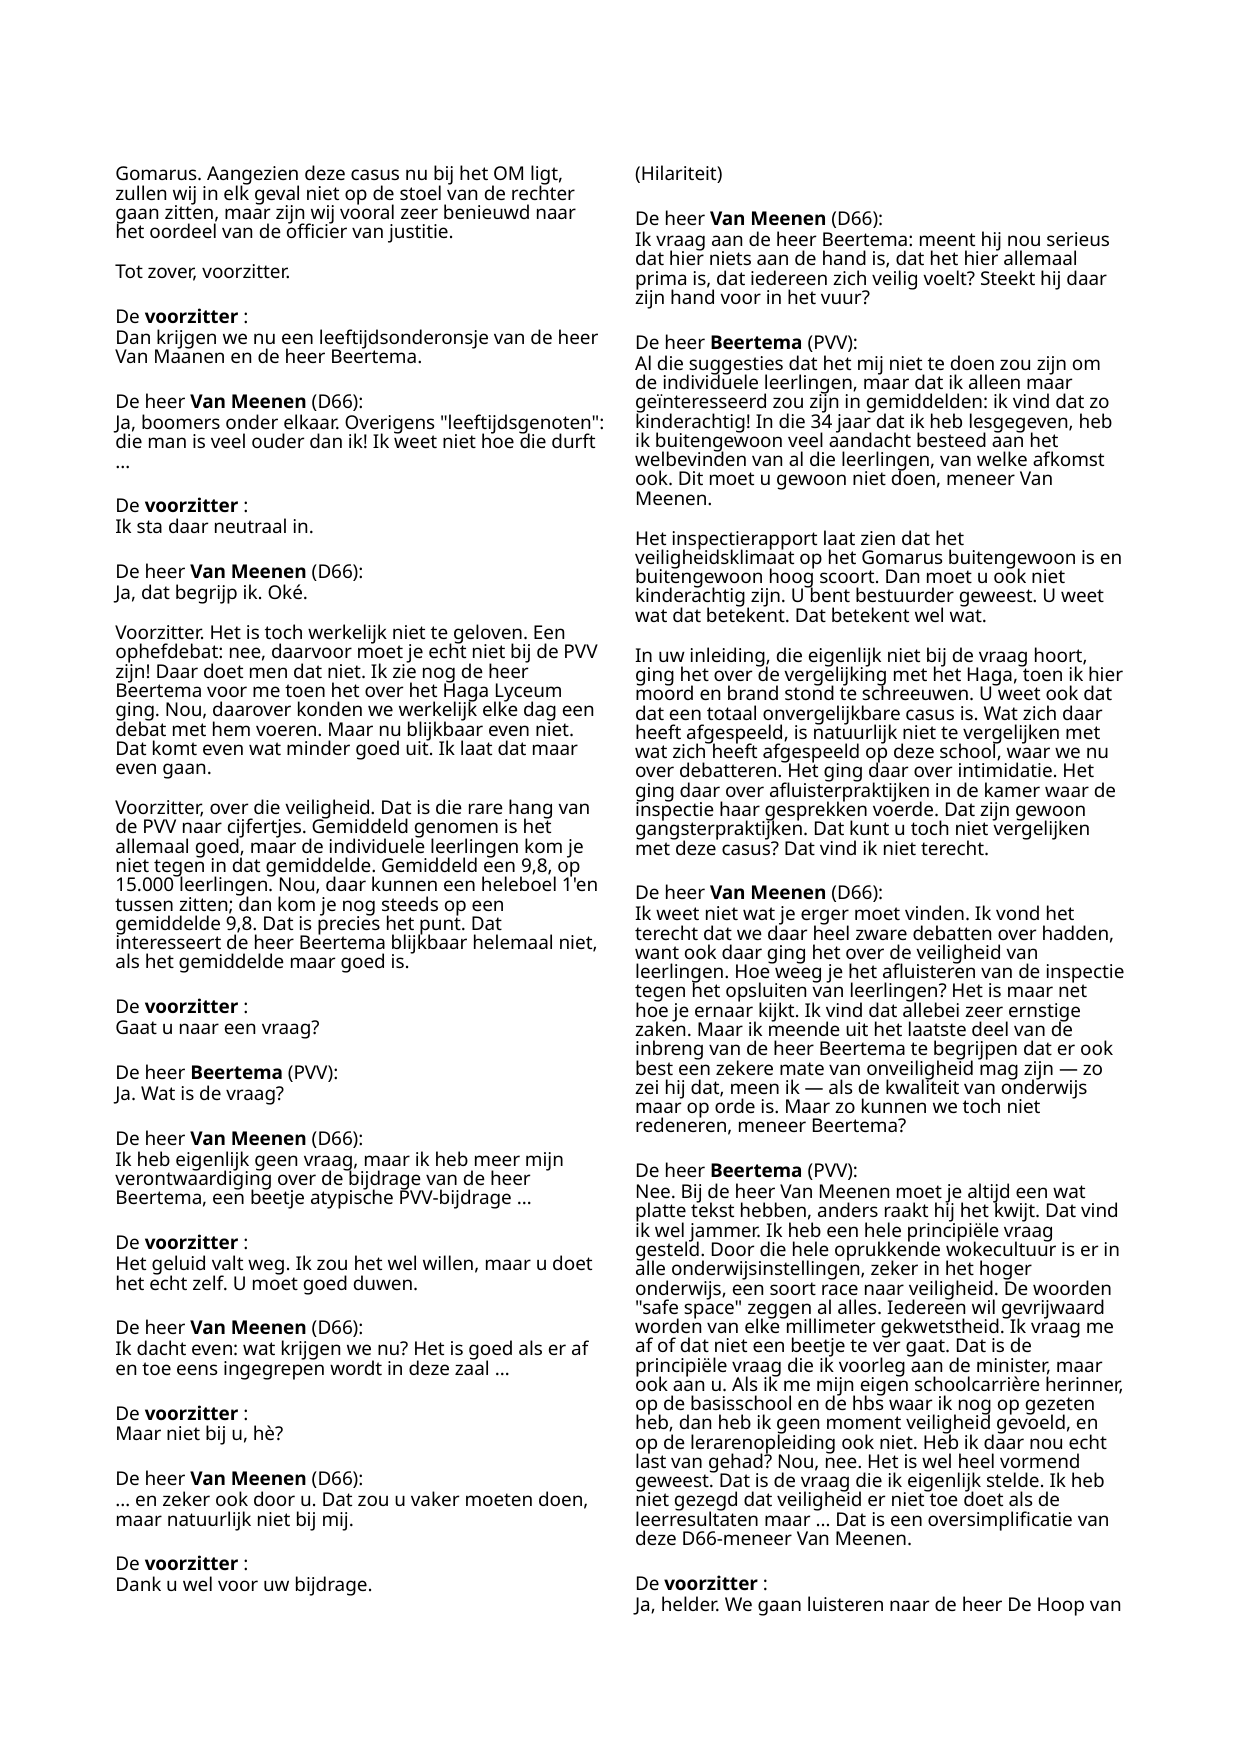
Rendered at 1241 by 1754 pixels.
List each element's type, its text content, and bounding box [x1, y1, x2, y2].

text (Hilariteit) [635, 165, 1125, 184]
text Ja. Wat is de vraag? [115, 1085, 605, 1104]
text De heer Van Meenen (D66): [115, 388, 605, 414]
text De voorzitter : [635, 1570, 1125, 1596]
text De voorzitter : [115, 1400, 605, 1425]
text De voorzitter : [115, 1551, 605, 1576]
text Ja, dat begrijp ik. Oké. [115, 584, 605, 603]
text Voorzitter, over die veiligheid. Dat is die rare hang van de PVV naar cijfertjes. Gemiddeld genomen is het allemaal goed, maar de individuele leerlingen kom je niet tegen in dat gemiddelde. Gemiddeld een 9,8, op 15.000 leerlingen. Nou, daar kunnen een heleboel 1'en tussen zitten; dan kom je nog steeds op een gemiddelde 9,8. Dat is precies het punt. Dat interesseert de heer Beertema blijkbaar helemaal niet, als het gemiddelde maar goed is. [115, 799, 605, 973]
text De heer Beertema (PVV): [635, 329, 1125, 355]
text Dank u wel voor uw bijdrage. [115, 1576, 605, 1596]
text Tot zover, voorzitter. [115, 263, 605, 282]
text De heer Beertema (PVV): [115, 1059, 605, 1085]
text Ik dacht even: wat krijgen we nu? Het is goed als er af en toe eens ingegrepen wordt in deze zaal … [115, 1340, 605, 1379]
text Het geluid valt weg. Ik zou het wel willen, maar u doet het echt zelf. U moet goed duwen. [115, 1255, 605, 1294]
text De heer Van Meenen (D66): [115, 558, 605, 584]
text Nee. Bij de heer Van Meenen moet je altijd een wat platte tekst hebben, anders raakt hij het kwijt. Dat vind ik wel jammer. Ik heb een hele principiële vraag gesteld. Door die hele oprukkende wokecultuur is er in alle onderwijsinstellingen, zeker in het hoger onderwijs, een soort race naar veiligheid. De woorden "safe space" zeggen al alles. Iedereen wil gevrijwaard worden van elke millimeter gekwetstheid. Ik vraag me af of dat niet een beetje te ver gaat. Dat is de principiële vraag die ik voorleg aan de minister, maar ook aan u. Als ik me mijn eigen schoolcarrière herinner, op de basisschool en de hbs waar ik nog op gezeten heb, dan heb ik geen moment veiligheid gevoeld, en op de lerarenopleiding ook niet. Heb ik daar nou echt last van gehad? Nou, nee. Het is wel heel vormend geweest. Dat is de vraag die ik eigenlijk stelde. Ik heb niet gezegd dat veiligheid er niet toe doet als de leerresultaten maar … Dat is een oversimplificatie van deze D66-meneer Van Meenen. [635, 1183, 1125, 1549]
text De heer Van Meenen (D66): [115, 1125, 605, 1151]
text Ja, helder. We gaan luisteren naar de heer De Hoop van [635, 1596, 1125, 1615]
text … en zeker ook door u. Dat zou u vaker moeten doen, maar natuurlijk niet bij mij. [115, 1491, 605, 1530]
text Het inspectierapport laat zien dat het veiligheidsklimaat op het Gomarus buitengewoon is en buitengewoon hoog scoort. Dan moet u ook niet kinderachtig zijn. U bent bestuurder geweest. U weet wat dat betekent. Dat betekent wel wat. [635, 530, 1125, 626]
text In uw inleiding, die eigenlijk niet bij de vraag hoort, ging het over de vergelijking met het Haga, toen ik hier moord en brand stond te schreeuwen. U weet ook dat dat een totaal onvergelijkbare casus is. Wat zich daar heeft afgespeeld, is natuurlijk niet te vergelijken met wat zich heeft afgespeeld op deze school, waar we nu over debatteren. Het ging daar over intimidatie. Het ging daar over afluisterpraktijken in de kamer waar de inspectie haar gesprekken voerde. Dat zijn gewoon gangsterpraktijken. Dat kunt u toch niet vergelijken met deze casus? Dat vind ik niet terecht. [635, 647, 1125, 859]
text Gomarus. Aangezien deze casus nu bij het OM ligt, zullen wij in elk geval niet op de stoel van de rechter gaan zitten, maar zijn wij vooral zeer benieuwd naar het oordeel van de officier van justitie. [115, 165, 605, 242]
text De heer Van Meenen (D66): [115, 1314, 605, 1340]
text De voorzitter : [115, 493, 605, 518]
text Al die suggesties dat het mij niet te doen zou zijn om de individuele leerlingen, maar dat ik alleen maar geïnteresseerd zou zijn in gemiddelden: ik vind dat zo kinderachtig! In die 34 jaar dat ik heb lesgegeven, heb ik buitengewoon veel aandacht besteed aan het welbevinden van al die leerlingen, van welke afkomst ook. Dit moet u gewoon niet doen, meneer Van Meenen. [635, 355, 1125, 509]
text Ik sta daar neutraal in. [115, 518, 605, 538]
text Gaat u naar een vraag? [115, 1019, 605, 1038]
text Ik vraag aan de heer Beertema: meent hij nou serieus dat hier niets aan de hand is, dat het hier allemaal prima is, dat iedereen zich veilig voelt? Steekt hij daar zijn hand voor in het vuur? [635, 231, 1125, 308]
text De heer Van Meenen (D66): [635, 205, 1125, 231]
text De voorzitter : [115, 993, 605, 1019]
text De heer Van Meenen (D66): [635, 879, 1125, 905]
text De voorzitter : [115, 1229, 605, 1255]
text Ja, boomers onder elkaar. Overigens "leeftijdsgenoten": die man is veel ouder dan ik! Ik weet niet hoe die durft … [115, 414, 605, 472]
text De heer Van Meenen (D66): [115, 1466, 605, 1491]
text Maar niet bij u, hè? [115, 1425, 605, 1445]
text De voorzitter : [115, 303, 605, 329]
text Ik weet niet wat je erger moet vinden. Ik vond het terecht dat we daar heel zware debatten over hadden, want ook daar ging het over de veiligheid van leerlingen. Hoe weeg je het afluisteren van de inspectie tegen het opsluiten van leerlingen? Het is maar net hoe je ernaar kijkt. Ik vind dat allebei zeer ernstige zaken. Maar ik meende uit het laatste deel van de inbreng van de heer Beertema te begrijpen dat er ook best een zekere mate van onveiligheid mag zijn — zo zei hij dat, meen ik — als de kwaliteit van onderwijs maar op orde is. Maar zo kunnen we toch niet redeneren, meneer Beertema? [635, 905, 1125, 1137]
text Dan krijgen we nu een leeftijdsonderonsje van de heer Van Maanen en de heer Beertema. [115, 329, 605, 367]
text Voorzitter. Het is toch werkelijk niet te geloven. Een ophefdebat: nee, daarvoor moet je echt niet bij de PVV zijn! Daar doet men dat niet. Ik zie nog de heer Beertema voor me toen het over het Haga Lyceum ging. Nou, daarover konden we werkelijk elke dag een debat met hem voeren. Maar nu blijkbaar even niet. Dat komt even wat minder goed uit. Ik laat dat maar even gaan. [115, 624, 605, 778]
text Ik heb eigenlijk geen vraag, maar ik heb meer mijn verontwaardiging over de bijdrage van de heer Beertema, een beetje atypische PVV-bijdrage … [115, 1151, 605, 1209]
text De heer Beertema (PVV): [635, 1157, 1125, 1183]
